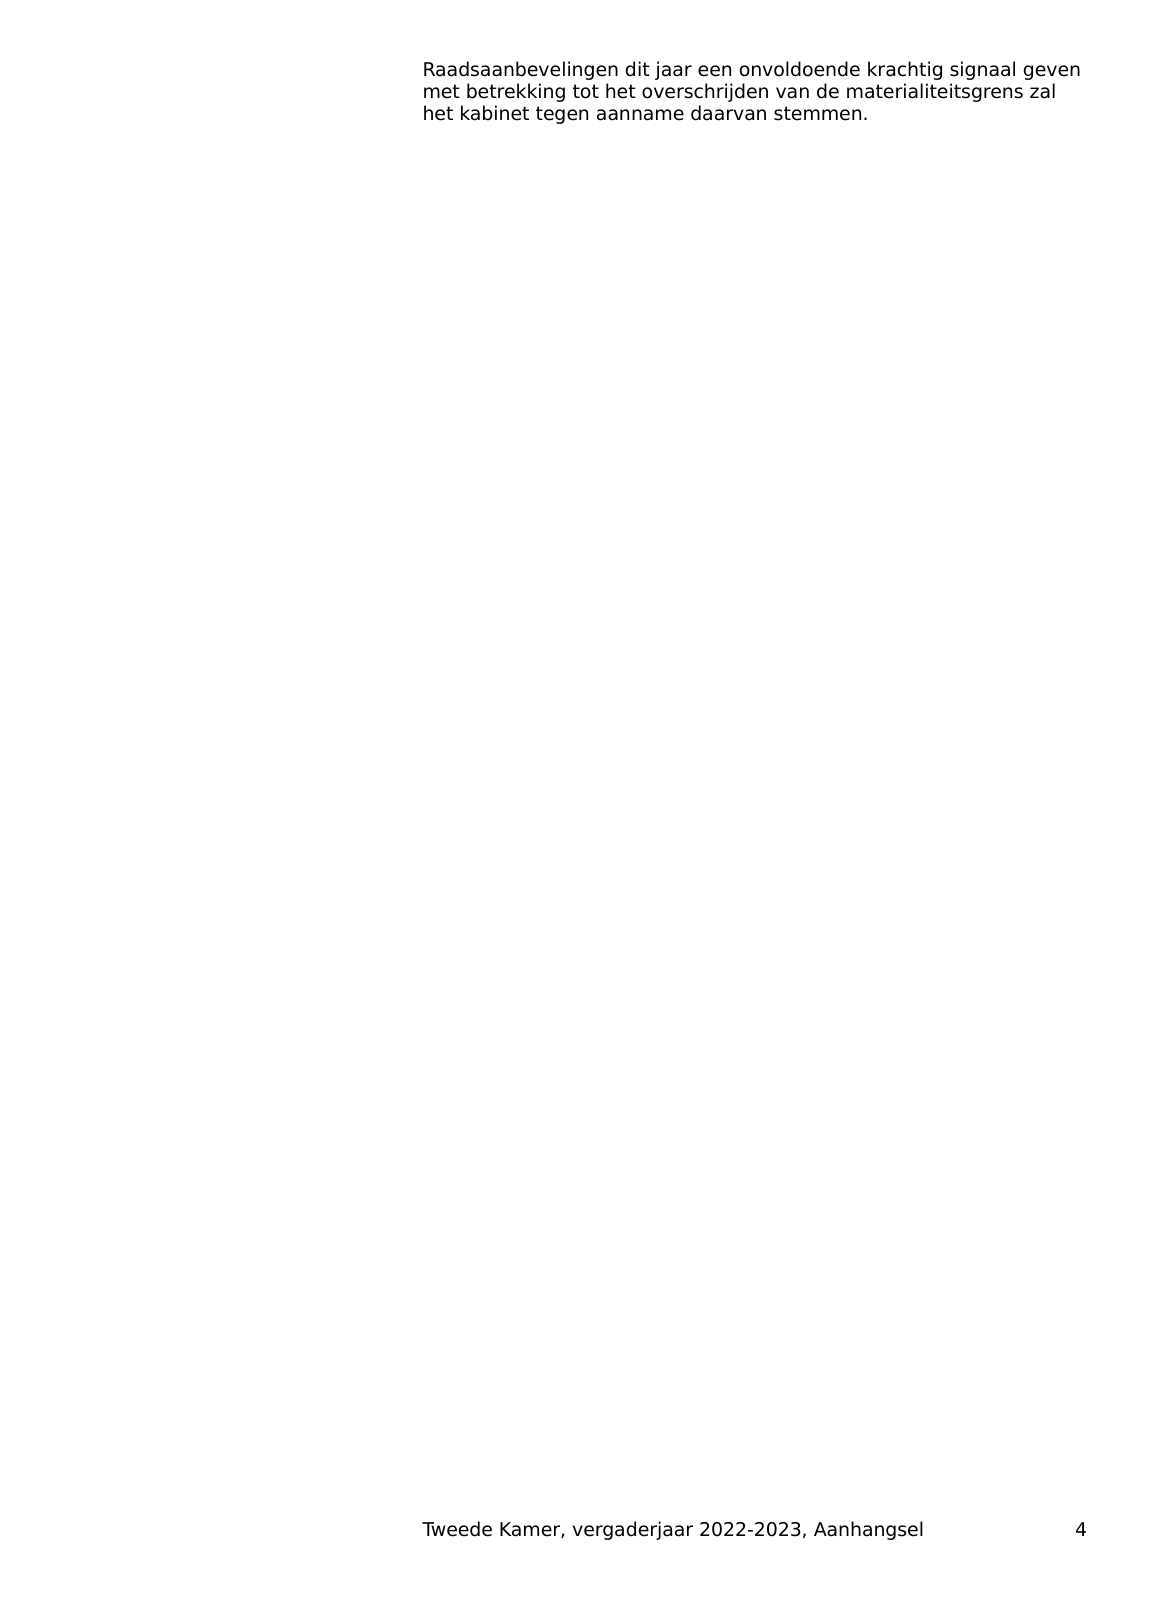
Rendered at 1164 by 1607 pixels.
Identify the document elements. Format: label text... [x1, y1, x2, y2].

text Raadsaanbevelingen dit jaar een onvoldoende krachtig signaal geven met betrekking tot het overschrijden van de materialiteitsgrens zal het kabinet tegen aanname daarvan stemmen. [422, 59, 1087, 125]
